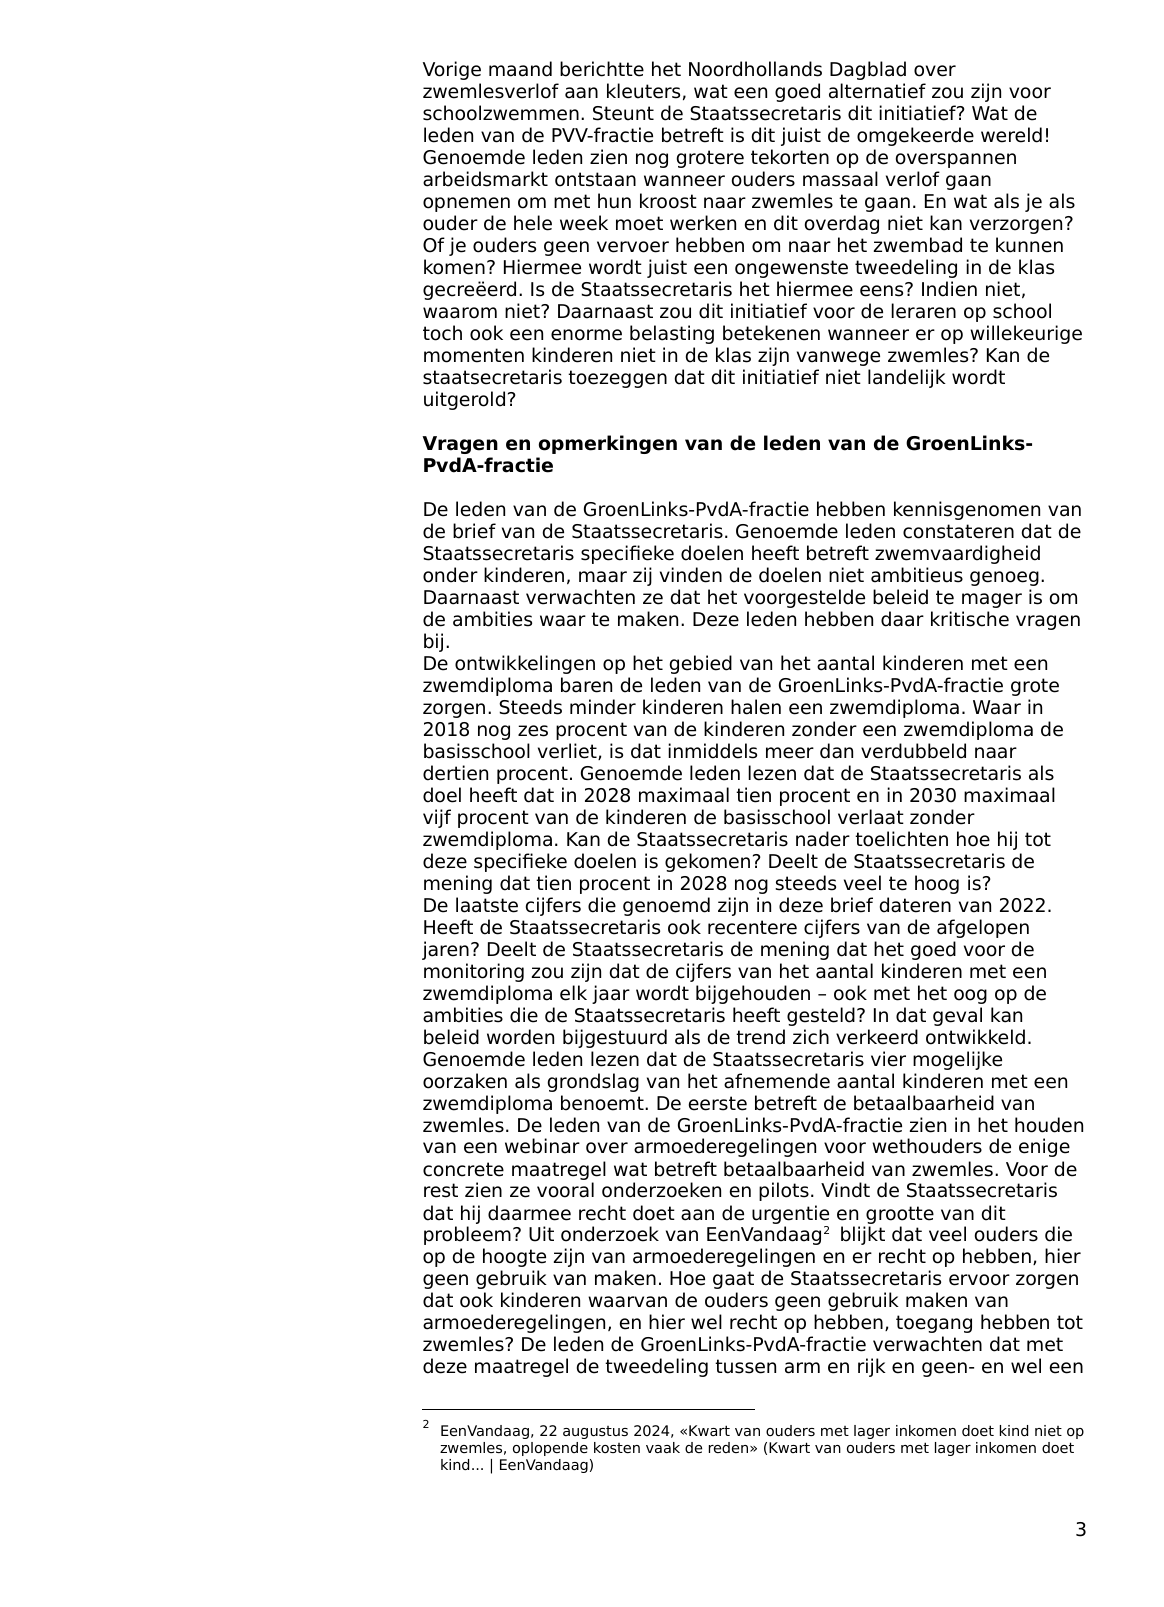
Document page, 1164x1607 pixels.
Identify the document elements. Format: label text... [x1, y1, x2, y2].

text EenVandaag, 22 augustus 2024, «Kwart van ouders met lager inkomen doet kind niet op zwemles, oplopende kosten vaak de reden» (Kwart van ouders met lager inkomen doet kind... | EenVandaag) [422, 1418, 1087, 1474]
text De ontwikkelingen op het gebied van het aantal kinderen met een zwemdiploma baren de leden van de GroenLinks-PvdA-fractie grote zorgen. Steeds minder kinderen halen een zwemdiploma. Waar in 2018 nog zes procent van de kinderen zonder een zwemdiploma de basisschool verliet, is dat inmiddels meer dan verdubbeld naar dertien procent. Genoemde leden lezen dat de Staatssecretaris als doel heeft dat in 2028 maximaal tien procent en in 2030 maximaal vijf procent van de kinderen de basisschool verlaat zonder zwemdiploma. Kan de Staatssecretaris nader toelichten hoe hij tot deze specifieke doelen is gekomen? Deelt de Staatssecretaris de mening dat tien procent in 2028 nog steeds veel te hoog is? [422, 653, 1087, 895]
text De laatste cijfers die genoemd zijn in deze brief dateren van 2022. Heeft de Staatssecretaris ook recentere cijfers van de afgelopen jaren? Deelt de Staatssecretaris de mening dat het goed voor de monitoring zou zijn dat de cijfers van het aantal kinderen met een zwemdiploma elk jaar wordt bijgehouden – ook met het oog op de ambities die de Staatssecretaris heeft gesteld? In dat geval kan beleid worden bijgestuurd als de trend zich verkeerd ontwikkeld. [422, 895, 1087, 1048]
text De leden van de GroenLinks-PvdA-fractie hebben kennisgenomen van de brief van de Staatssecretaris. Genoemde leden constateren dat de Staatssecretaris specifieke doelen heeft betreft zwemvaardigheid onder kinderen, maar zij vinden de doelen niet ambitieus genoeg. Daarnaast verwachten ze dat het voorgestelde beleid te mager is om de ambities waar te maken. Deze leden hebben daar kritische vragen bij. [422, 499, 1087, 653]
text Genoemde leden lezen dat de Staatssecretaris vier mogelijke oorzaken als grondslag van het afnemende aantal kinderen met een zwemdiploma benoemt. De eerste betreft de betaalbaarheid van zwemles. De leden van de GroenLinks-PvdA-fractie zien in het houden van een webinar over armoederegelingen voor wethouders de enige concrete maatregel wat betreft betaalbaarheid van zwemles. Voor de rest zien ze vooral onderzoeken en pilots. Vindt de Staatssecretaris dat hij daarmee recht doet aan de urgentie en grootte van dit probleem? Uit onderzoek van EenVandaag blijkt dat veel ouders die op de hoogte zijn van armoederegelingen en er recht op hebben, hier geen gebruik van maken. Hoe gaat de Staatssecretaris ervoor zorgen dat ook kinderen waarvan de ouders geen gebruik maken van armoederegelingen, en hier wel recht op hebben, toegang hebben tot zwemles? De leden de GroenLinks-PvdA-fractie verwachten dat met deze maatregel de tweedeling tussen arm en rijk en geen- en wel een [422, 1048, 1087, 1378]
text Vorige maand berichtte het Noordhollands Dagblad over zwemlesverlof aan kleuters, wat een goed alternatief zou zijn voor schoolzwemmen. Steunt de Staatssecretaris dit initiatief? Wat de leden van de PVV-fractie betreft is dit juist de omgekeerde wereld! Genoemde leden zien nog grotere tekorten op de overspannen arbeidsmarkt ontstaan wanneer ouders massaal verlof gaan opnemen om met hun kroost naar zwemles te gaan. En wat als je als ouder de hele week moet werken en dit overdag niet kan verzorgen? Of je ouders geen vervoer hebben om naar het zwembad te kunnen komen? Hiermee wordt juist een ongewenste tweedeling in de klas gecreëerd. Is de Staatssecretaris het hiermee eens? Indien niet, waarom niet? Daarnaast zou dit initiatief voor de leraren op school toch ook een enorme belasting betekenen wanneer er op willekeurige momenten kinderen niet in de klas zijn vanwege zwemles? Kan de staatsecretaris toezeggen dat dit initiatief niet landelijk wordt uitgerold? [422, 59, 1087, 411]
subtitle Vragen en opmerkingen van de leden van de GroenLinks-PvdA-fractie [422, 433, 1087, 477]
